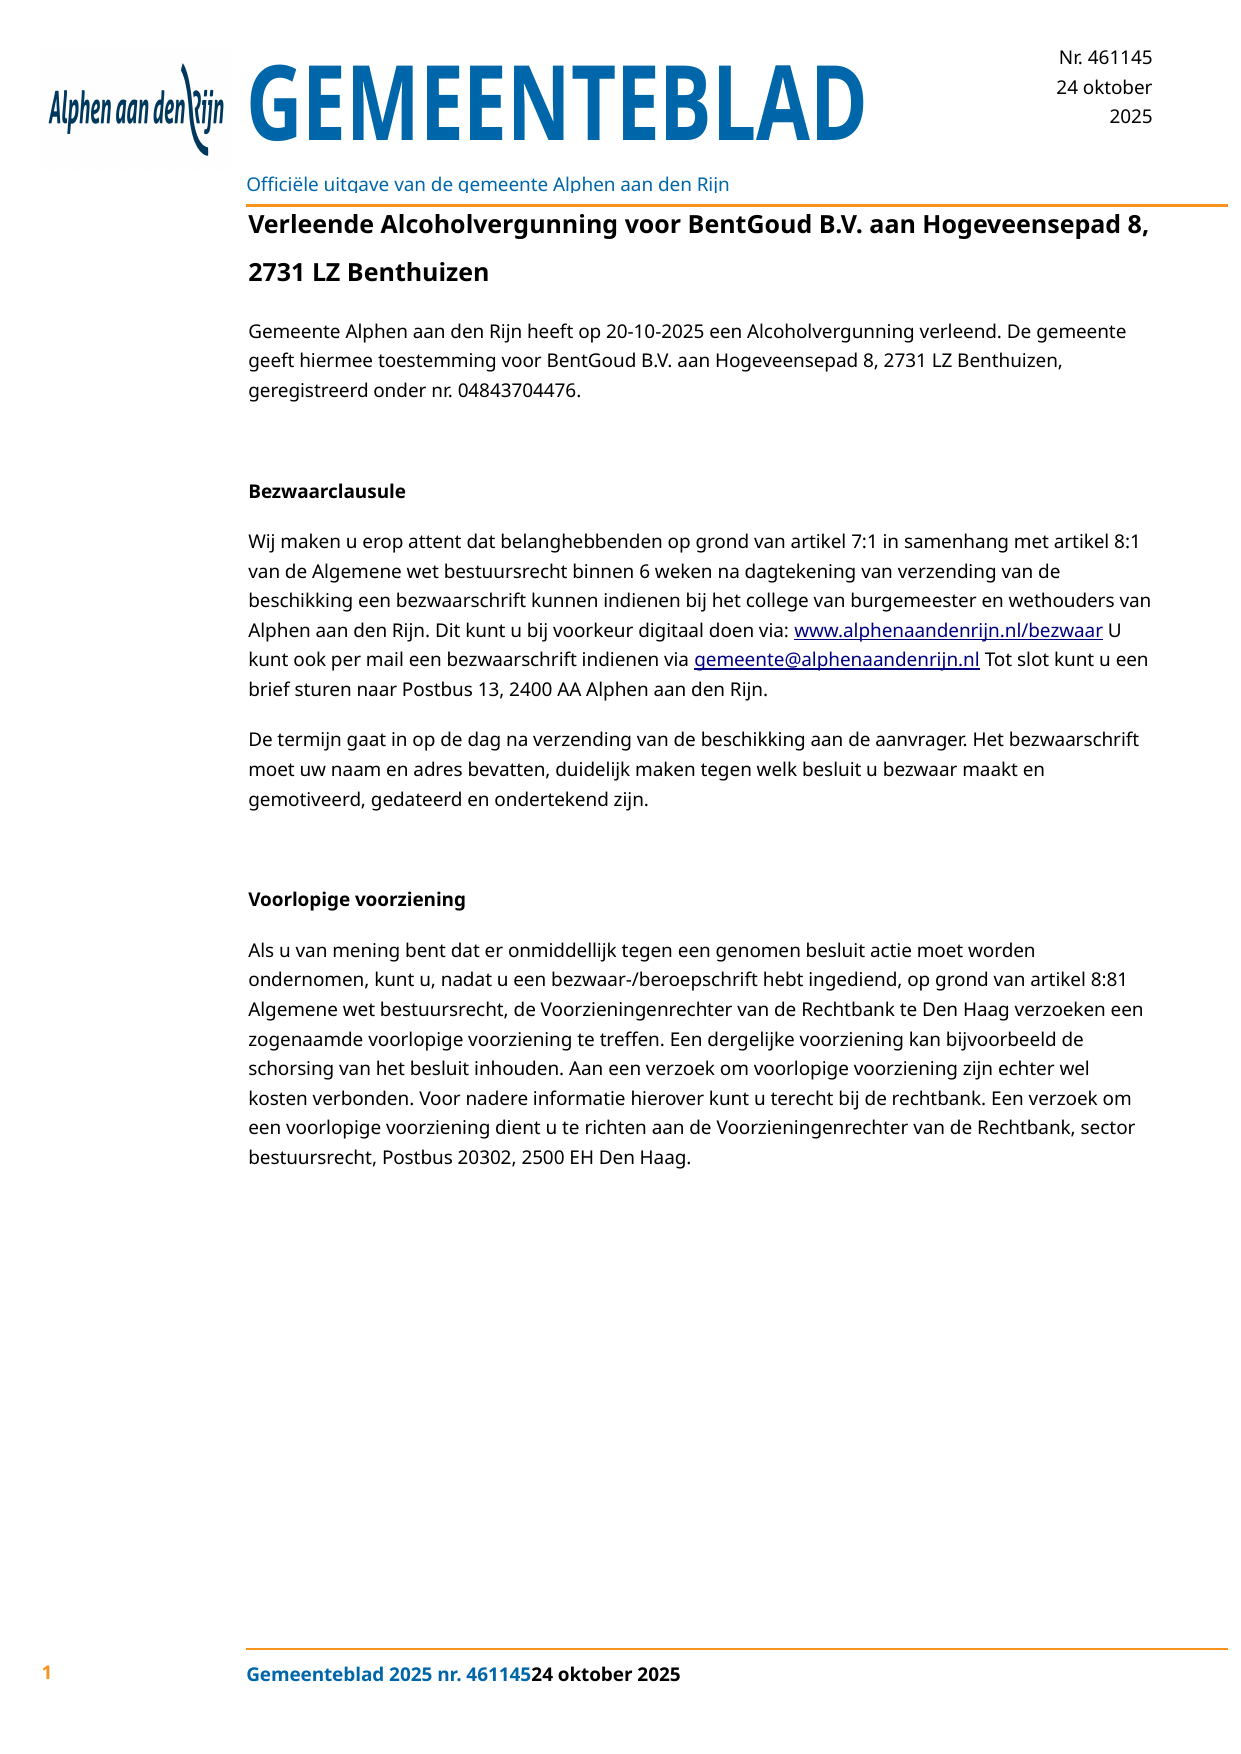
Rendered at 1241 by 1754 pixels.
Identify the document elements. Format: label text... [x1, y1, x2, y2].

text De termijn gaat in op de dag na verzending van de beschikking aan de aanvrager. Het bezwaarschrift moet uw naam en adres bevatten, duidelijk maken tegen welk besluit u bezwaar maakt en gemotiveerd, gedateerd en ondertekend zijn. [248, 727, 1152, 812]
text Als u van mening bent dat er onmiddellijk tegen een genomen besluit actie moet worden ondernomen, kunt u, nadat u een bezwaar-/beroepschrift hebt ingediend, op grond van artikel 8:81 Algemene wet bestuursrecht, de Voorzieningenrechter van de Rechtbank te Den Haag verzoeken een zogenaamde voorlopige voorziening te treffen. Een dergelijke voorziening kan bijvoorbeeld de schorsing van het besluit inhouden. Aan een verzoek om voorlopige voorziening zijn echter wel kosten verbonden. Voor nadere informatie hierover kunt u terecht bij de rechtbank. Een verzoek om een voorlopige voorziening dient u te richten aan de Voorzieningenrechter van de Rechtbank, sector bestuursrecht, Postbus 20302, 2500 EH Den Haag. [248, 937, 1152, 1170]
text Voorlopige voorziening [248, 887, 1152, 912]
text Bezwaarclausule [248, 478, 1152, 504]
text Verleende Alcoholvergunning voor BentGoud B.V. aan Hogeveensepad 8, 2731 LZ Benthuizen [248, 207, 1152, 288]
text Wij maken u erop attent dat belanghebbenden op grond van artikel 7:1 in samenhang met artikel 8:1 van de Algemene wet bestuursrecht binnen 6 weken na dagtekening van verzending van de beschikking een bezwaarschrift kunnen indienen bij het college van burgemeester en wethouders van Alphen aan den Rijn. Dit kunt u bij voorkeur digitaal doen via: www.alphenaandenrijn.nl/bezwaar U kunt ook per mail een bezwaarschrift indienen via gemeente@alphenaandenrijn.nl Tot slot kunt u een brief sturen naar Postbus 13, 2400 AA Alphen aan den Rijn. [248, 528, 1152, 702]
picture [41, 47, 231, 172]
text Gemeente Alphen aan den Rijn heeft op 20-10-2025 een Alcoholvergunning verleend. De gemeente geeft hiermee toestemming voor BentGoud B.V. aan Hogeveensepad 8, 2731 LZ Benthuizen, geregistreerd onder nr. 04843704476. [248, 318, 1152, 403]
